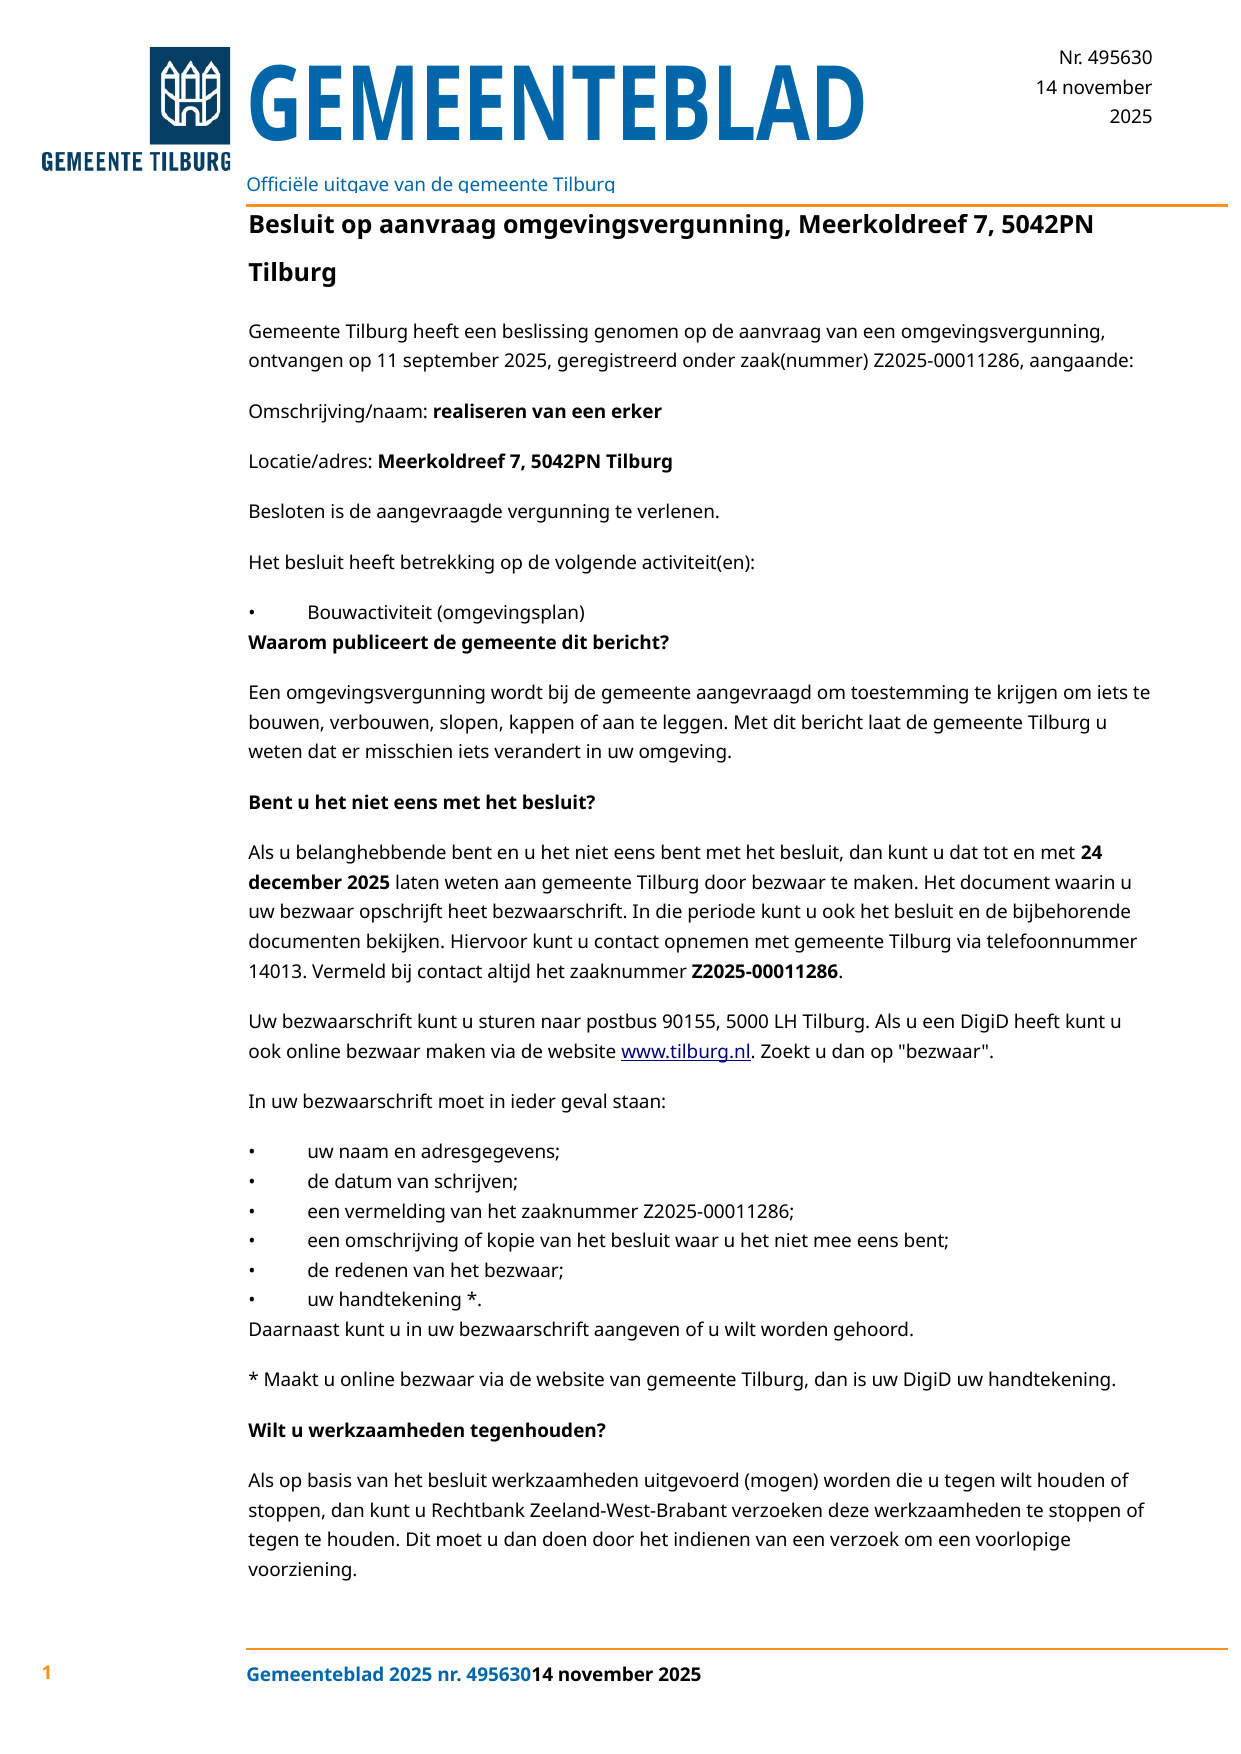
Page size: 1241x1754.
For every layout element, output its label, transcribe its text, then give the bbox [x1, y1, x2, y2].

list een omschrijving of kopie van het besluit waar u het niet mee eens bent; [248, 1227, 1152, 1253]
text Gemeente Tilburg heeft een beslissing genomen op de aanvraag van een omgevingsvergunning, ontvangen op 11 september 2025, geregistreerd onder zaak(nummer) Z2025-00011286, aangaande: [248, 318, 1152, 373]
text Wilt u werkzaamheden tegenhouden? [248, 1417, 1152, 1443]
list de redenen van het bezwaar; [248, 1257, 1152, 1283]
text Locatie/adres: Meerkoldreef 7, 5042PN Tilburg [248, 448, 1152, 474]
text Als u belanghebbende bent en u het niet eens bent met het besluit, dan kunt u dat tot en met 24 december 2025 laten weten aan gemeente Tilburg door bezwaar te maken. Het document waarin u uw bezwaar opschrijft heet bezwaarschrift. In die periode kunt u ook het besluit en de bijbehorende documenten bekijken. Hiervoor kunt u contact opnemen met gemeente Tilburg via telefoonnummer 14013. Vermeld bij contact altijd het zaaknummer Z2025-00011286. [248, 839, 1152, 984]
text Waarom publiceert de gemeente dit bericht? [248, 629, 1152, 655]
text * Maakt u online bezwaar via de website van gemeente Tilburg, dan is uw DigiD uw handtekening. [248, 1367, 1152, 1392]
list uw handtekening *. [248, 1287, 1152, 1312]
picture [41, 47, 231, 172]
list een vermelding van het zaaknummer Z2025-00011286; [248, 1198, 1152, 1224]
text Uw bezwaarschrift kunt u sturen naar postbus 90155, 5000 LH Tilburg. Als u een DigiD heeft kunt u ook online bezwaar maken via de website www.tilburg.nl. Zoekt u dan op "bezwaar". [248, 1008, 1152, 1064]
text Omschrijving/naam: realiseren van een erker [248, 398, 1152, 424]
text Het besluit heeft betrekking op de volgende activiteit(en): [248, 549, 1152, 575]
list Bouwactiviteit (omgevingsplan) [248, 599, 1152, 625]
text Een omgevingsvergunning wordt bij de gemeente aangevraagd om toestemming te krijgen om iets te bouwen, verbouwen, slopen, kappen of aan te leggen. Met dit bericht laat de gemeente Tilburg u weten dat er misschien iets verandert in uw omgeving. [248, 679, 1152, 764]
text Daarnaast kunt u in uw bezwaarschrift aangeven of u wilt worden gehoord. [248, 1316, 1152, 1342]
text Bent u het niet eens met het besluit? [248, 789, 1152, 815]
text Besloten is de aangevraagde vergunning te verlenen. [248, 499, 1152, 524]
text In uw bezwaarschrift moet in ieder geval staan: [248, 1088, 1152, 1114]
text Besluit op aanvraag omgevingsvergunning, Meerkoldreef 7, 5042PN Tilburg [248, 207, 1152, 288]
list uw naam en adresgegevens; [248, 1139, 1152, 1164]
list de datum van schrijven; [248, 1168, 1152, 1194]
text Als op basis van het besluit werkzaamheden uitgevoerd (mogen) worden die u tegen wilt houden of stoppen, dan kunt u Rechtbank Zeeland-West-Brabant verzoeken deze werkzaamheden te stoppen of tegen te houden. Dit moet u dan doen door het indienen van een verzoek om een voorlopige voorziening. [248, 1467, 1152, 1582]
